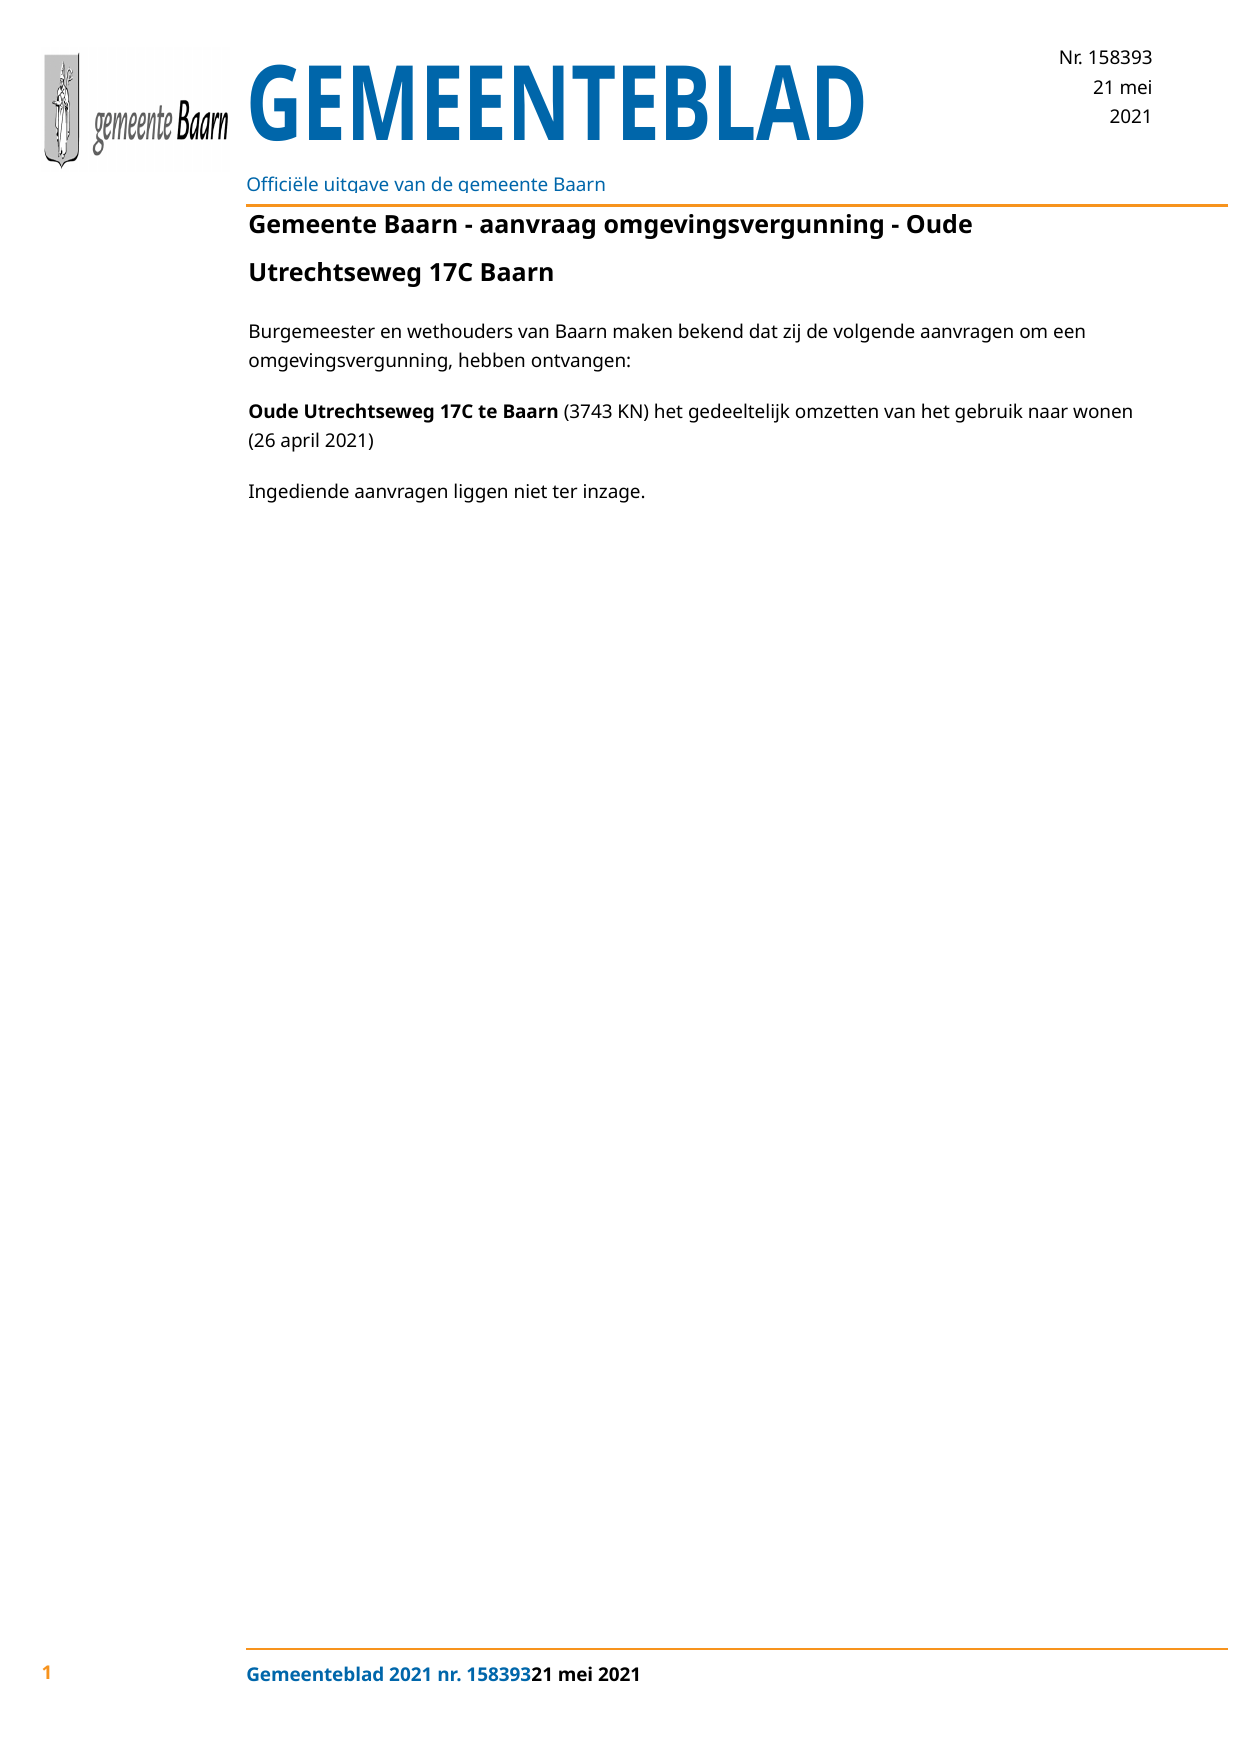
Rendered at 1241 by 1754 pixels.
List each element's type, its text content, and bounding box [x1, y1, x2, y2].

text Oude Utrechtseweg 17C te Baarn (3743 KN) het gedeeltelijk omzetten van het gebruik naar wonen (26 april 2021) [248, 398, 1152, 453]
text Burgemeester en wethouders van Baarn maken bekend dat zij de volgende aanvragen om een omgevingsvergunning, hebben ontvangen: [248, 318, 1152, 373]
text Ingediende aanvragen liggen niet ter inzage. [248, 478, 1152, 504]
text Gemeente Baarn - aanvraag omgevingsvergunning - Oude Utrechtseweg 17C Baarn [248, 207, 1152, 288]
picture [41, 47, 231, 172]
